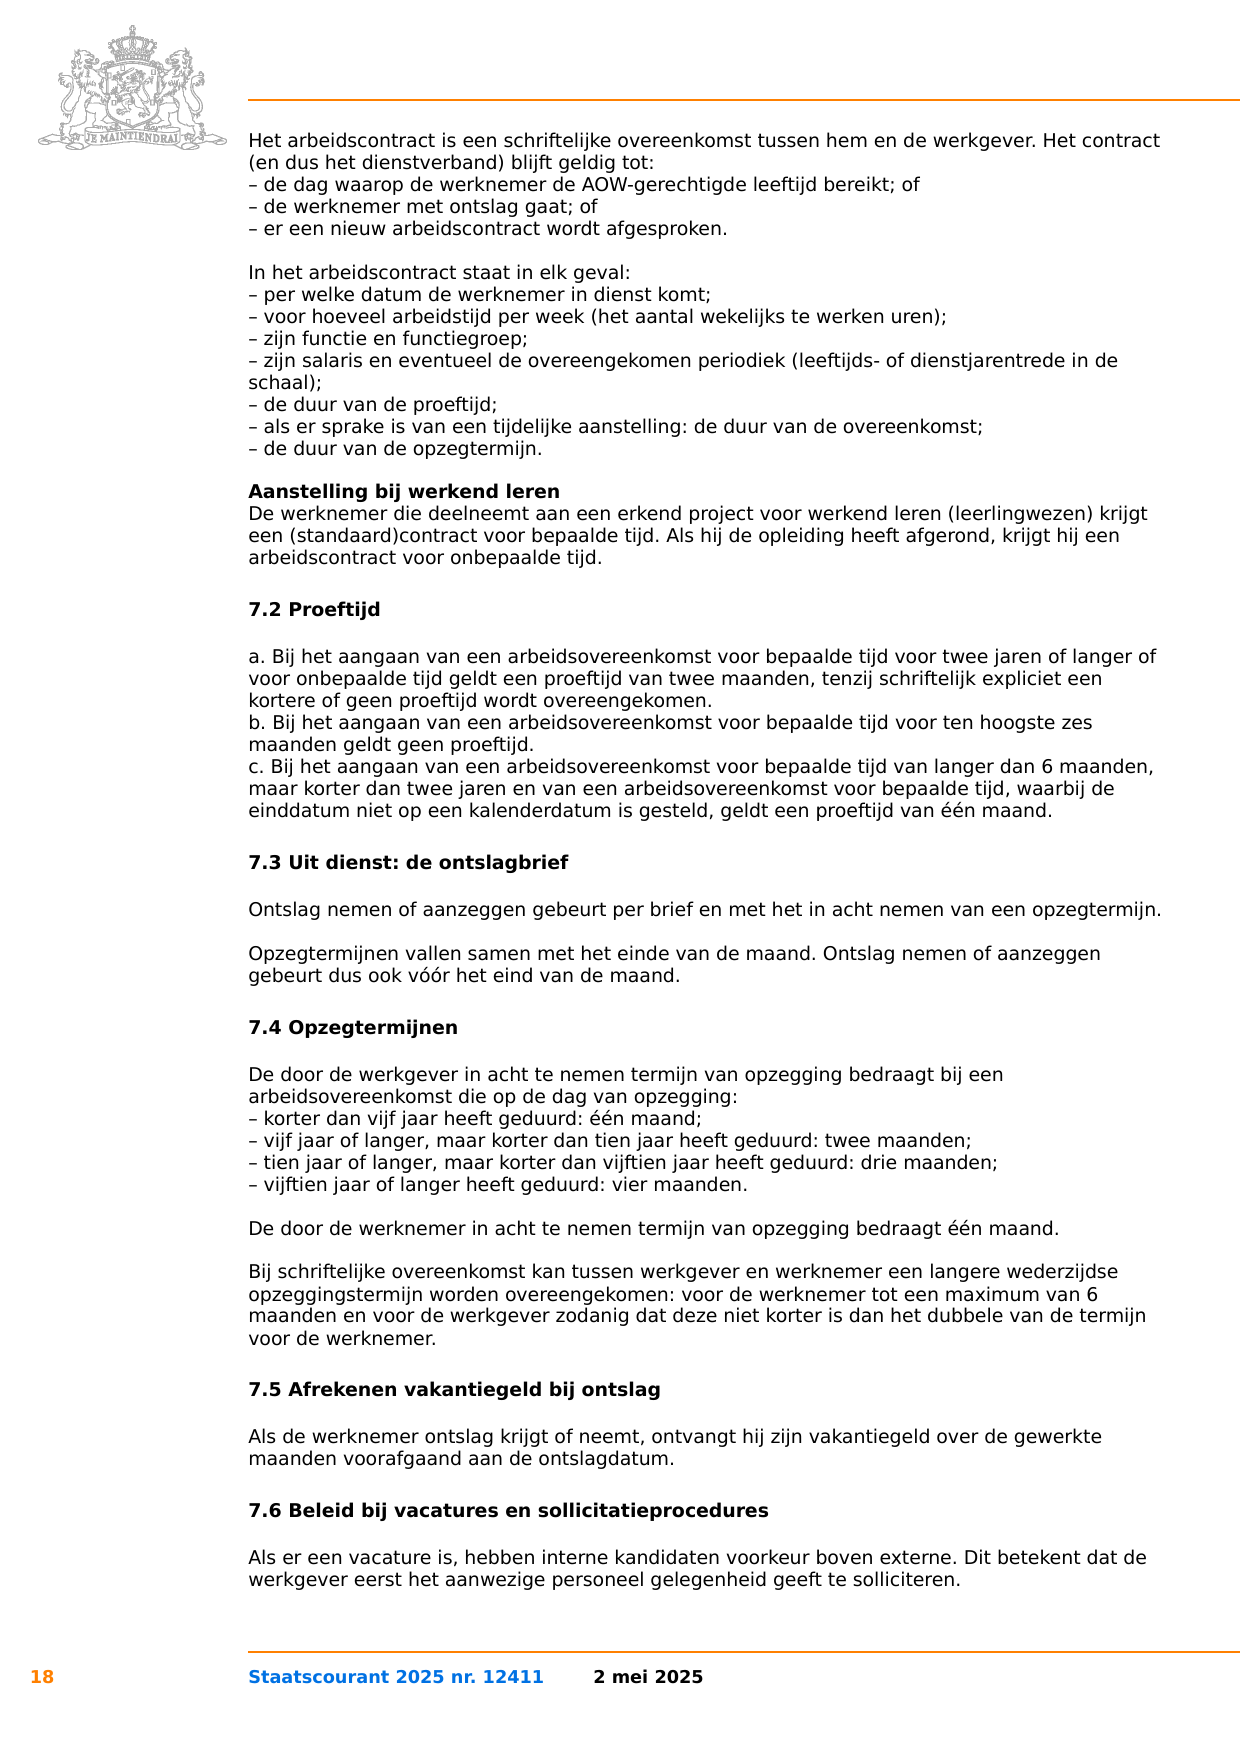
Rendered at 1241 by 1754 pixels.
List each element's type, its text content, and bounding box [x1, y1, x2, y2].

text – de dag waarop de werknemer de AOW-gerechtigde leeftijd bereikt; of [248, 174, 1163, 196]
subtitle 7.2 Proeftijd [248, 599, 1163, 621]
text Aanstelling bij werkend leren [248, 481, 1163, 503]
text – tien jaar of langer, maar korter dan vijftien jaar heeft geduurd: drie maanden; [248, 1152, 1163, 1174]
picture [38, 25, 227, 150]
text Ontslag nemen of aanzeggen gebeurt per brief en met het in acht nemen van een opzegtermijn. [248, 899, 1163, 921]
text b. Bij het aangaan van een arbeidsovereenkomst voor bepaalde tijd voor ten hoogste zes maanden geldt geen proeftijd. [248, 712, 1163, 756]
text De door de werkgever in acht te nemen termijn van opzegging bedraagt bij een arbeidsovereenkomst die op de dag van opzegging: [248, 1064, 1163, 1108]
text a. Bij het aangaan van een arbeidsovereenkomst voor bepaalde tijd voor twee jaren of langer of voor onbepaalde tijd geldt een proeftijd van twee maanden, tenzij schriftelijk expliciet een kortere of geen proeftijd wordt overeengekomen. [248, 646, 1163, 712]
text De door de werknemer in acht te nemen termijn van opzegging bedraagt één maand. [248, 1218, 1163, 1239]
subtitle 7.6 Beleid bij vacatures en sollicitatieprocedures [248, 1500, 1163, 1522]
text De werknemer die deelneemt aan een erkend project voor werkend leren (leerlingwezen) krijgt een (standaard)contract voor bepaalde tijd. Als hij de opleiding heeft afgerond, krijgt hij een arbeidscontract voor onbepaalde tijd. [248, 503, 1163, 569]
text – korter dan vijf jaar heeft geduurd: één maand; [248, 1108, 1163, 1130]
text In het arbeidscontract staat in elk geval: [248, 262, 1163, 284]
text c. Bij het aangaan van een arbeidsovereenkomst voor bepaalde tijd van langer dan 6 maanden, maar korter dan twee jaren en van een arbeidsovereenkomst voor bepaalde tijd, waarbij de einddatum niet op een kalenderdatum is gesteld, geldt een proeftijd van één maand. [248, 756, 1163, 822]
text – vijf jaar of langer, maar korter dan tien jaar heeft geduurd: twee maanden; [248, 1130, 1163, 1152]
text – de duur van de proeftijd; [248, 393, 1163, 416]
text Opzegtermijnen vallen samen met het einde van de maand. Ontslag nemen of aanzeggen gebeurt dus ook vóór het eind van de maand. [248, 943, 1163, 987]
text – er een nieuw arbeidscontract wordt afgesproken. [248, 218, 1163, 240]
text – de duur van de opzegtermijn. [248, 437, 1163, 459]
subtitle 7.5 Afrekenen vakantiegeld bij ontslag [248, 1379, 1163, 1401]
text Bij schriftelijke overeenkomst kan tussen werkgever en werknemer een langere wederzijdse opzeggingstermijn worden overeengekomen: voor de werknemer tot een maximum van 6 maanden en voor de werkgever zodanig dat deze niet korter is dan het dubbele van de termijn voor de werknemer. [248, 1261, 1163, 1349]
text Het arbeidscontract is een schriftelijke overeenkomst tussen hem en de werkgever. Het contract (en dus het dienstverband) blijft geldig tot: [248, 130, 1163, 174]
text Als de werknemer ontslag krijgt of neemt, ontvangt hij zijn vakantiegeld over de gewerkte maanden voorafgaand aan de ontslagdatum. [248, 1426, 1163, 1470]
text – vijftien jaar of langer heeft geduurd: vier maanden. [248, 1174, 1163, 1196]
text Als er een vacature is, hebben interne kandidaten voorkeur boven externe. Dit betekent dat de werkgever eerst het aanwezige personeel gelegenheid geeft te solliciteren. [248, 1547, 1163, 1591]
text – de werknemer met ontslag gaat; of [248, 196, 1163, 218]
subtitle 7.4 Opzegtermijnen [248, 1017, 1163, 1039]
text – per welke datum de werknemer in dienst komt; [248, 284, 1163, 306]
text – zijn functie en functiegroep; [248, 328, 1163, 349]
text – voor hoeveel arbeidstijd per week (het aantal wekelijks te werken uren); [248, 306, 1163, 328]
subtitle 7.3 Uit dienst: de ontslagbrief [248, 852, 1163, 874]
text – zijn salaris en eventueel de overeengekomen periodiek (leeftijds- of dienstjarentrede in de schaal); [248, 349, 1163, 393]
text – als er sprake is van een tijdelijke aanstelling: de duur van de overeenkomst; [248, 416, 1163, 437]
